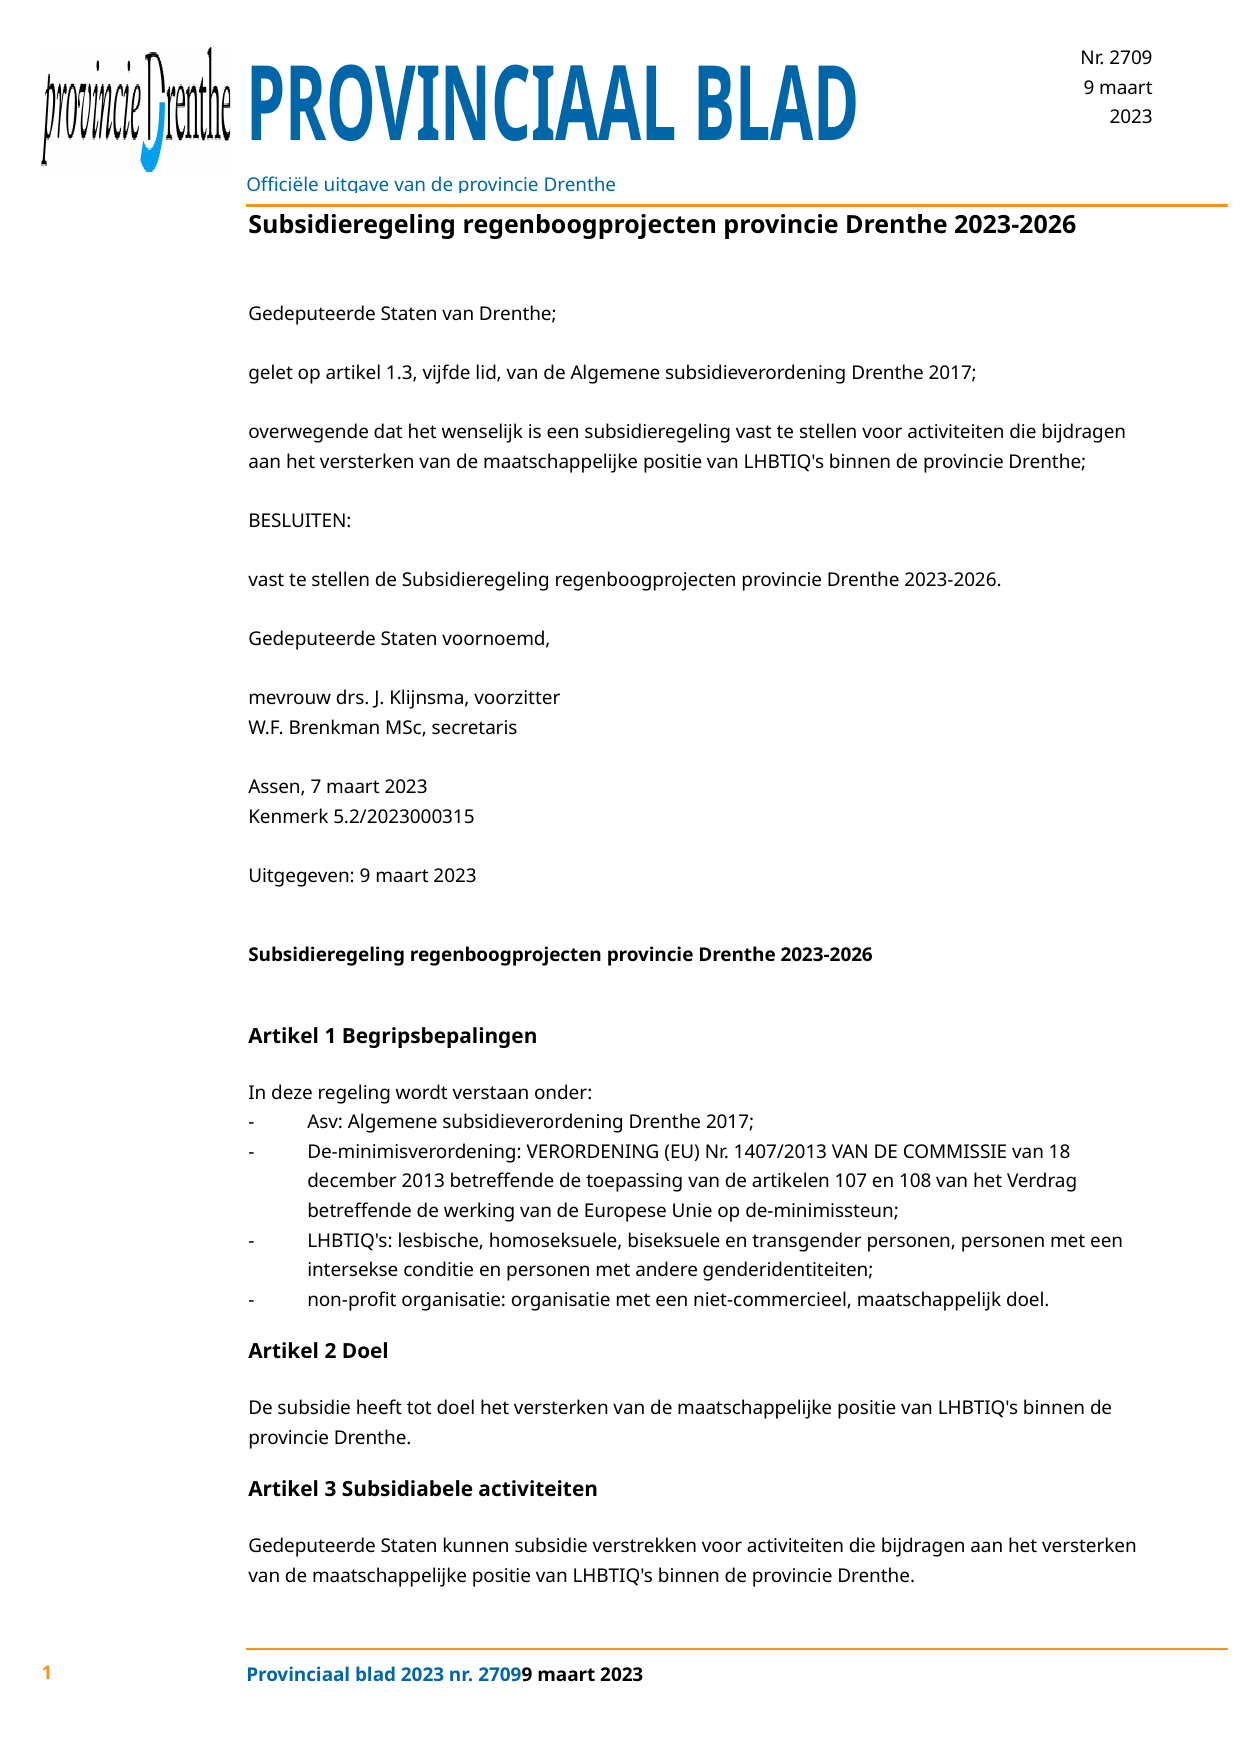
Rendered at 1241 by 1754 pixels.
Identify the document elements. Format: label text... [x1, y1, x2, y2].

text overwegende dat het wenselijk is een subsidieregeling vast te stellen voor activiteiten die bijdragen aan het versterken van de maatschappelijke positie van LHBTIQ's binnen de provincie Drenthe; [248, 418, 1152, 473]
text De subsidie heeft tot doel het versterken van de maatschappelijke positie van LHBTIQ's binnen de provincie Drenthe. [248, 1394, 1152, 1450]
text In deze regeling wordt verstaan onder: [248, 1079, 1152, 1104]
text mevrouw drs. J. Klijnsma, voorzitter [248, 684, 1152, 710]
text vast te stellen de Subsidieregeling regenboogprojecten provincie Drenthe 2023-2026. [248, 566, 1152, 592]
text Uitgegeven: 9 maart 2023 [248, 862, 1152, 888]
text Subsidieregeling regenboogprojecten provincie Drenthe 2023-2026 [248, 207, 1152, 241]
list LHBTIQ's: lesbische, homoseksuele, biseksuele en transgender personen, personen met een intersekse conditie en personen met andere genderidentiteiten; [248, 1227, 1152, 1282]
picture [41, 47, 231, 172]
list non-profit organisatie: organisatie met een niet-commercieel, maatschappelijk doel. [248, 1286, 1152, 1312]
text Gedeputeerde Staten kunnen subsidie verstrekken voor activiteiten die bijdragen aan het versterken van de maatschappelijke positie van LHBTIQ's binnen de provincie Drenthe. [248, 1532, 1152, 1588]
text gelet op artikel 1.3, vijfde lid, van de Algemene subsidieverordening Drenthe 2017; [248, 359, 1152, 385]
text Assen, 7 maart 2023 [248, 773, 1152, 799]
list Asv: Algemene subsidieverordening Drenthe 2017; [248, 1108, 1152, 1134]
text Kenmerk 5.2/2023000315 [248, 803, 1152, 828]
list De-minimisverordening: VERORDENING (EU) Nr. 1407/2013 VAN DE COMMISSIE van 18 december 2013 betreffende de toepassing van de artikelen 107 en 108 van het Verdrag betreffende de werking van de Europese Unie op de-minimissteun; [248, 1138, 1152, 1223]
text Artikel 3 Subsidiabele activiteiten [248, 1474, 1152, 1503]
text Gedeputeerde Staten van Drenthe; [248, 300, 1152, 326]
text Artikel 2 Doel [248, 1336, 1152, 1365]
text Artikel 1 Begripsbepalingen [248, 1021, 1152, 1049]
text Gedeputeerde Staten voornoemd, [248, 625, 1152, 651]
text BESLUITEN: [248, 507, 1152, 533]
text W.F. Brenkman MSc, secretaris [248, 714, 1152, 740]
text Subsidieregeling regenboogprojecten provincie Drenthe 2023-2026 [248, 941, 1152, 967]
